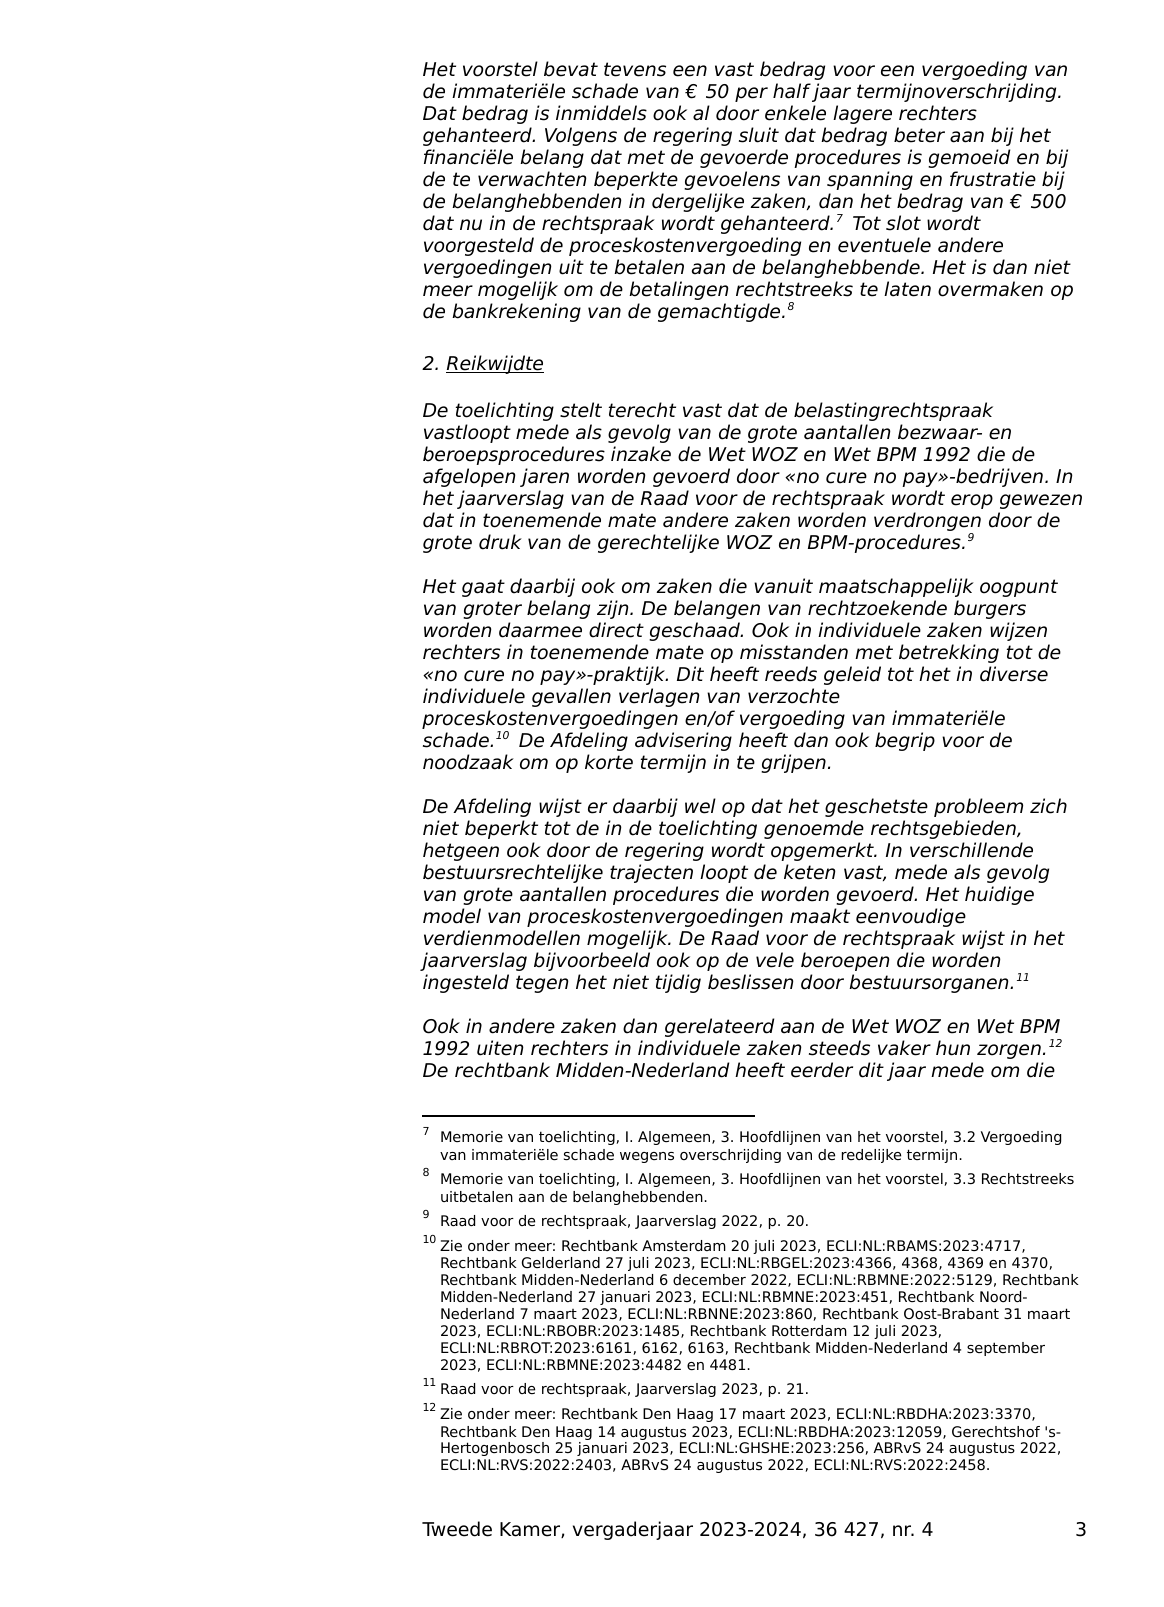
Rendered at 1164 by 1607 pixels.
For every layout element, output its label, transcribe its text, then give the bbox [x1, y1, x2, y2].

text Memorie van toelichting, I. Algemeen, 3. Hoofdlijnen van het voorstel, 3.3 Rechtstreeks uitbetalen aan de belanghebbenden. [422, 1167, 1087, 1206]
text Memorie van toelichting, I. Algemeen, 3. Hoofdlijnen van het voorstel, 3.2 Vergoeding van immateriële schade wegens overschrijding van de redelijke termijn. [422, 1125, 1087, 1164]
text Raad voor de rechtspraak, Jaarverslag 2022, p. 20. [422, 1208, 1087, 1231]
text Ook in andere zaken dan gerelateerd aan de Wet WOZ en Wet BPM 1992 uiten rechters in individuele zaken steeds vaker hun zorgen. De rechtbank Midden-Nederland heeft eerder dit jaar mede om die [422, 1016, 1087, 1082]
text Het voorstel bevat tevens een vast bedrag voor een vergoeding van de immateriële schade van € 50 per half jaar termijnoverschrijding. Dat bedrag is inmiddels ook al door enkele lagere rechters gehanteerd. Volgens de regering sluit dat bedrag beter aan bij het financiële belang dat met de gevoerde procedures is gemoeid en bij de te verwachten beperkte gevoelens van spanning en frustratie bij de belanghebbenden in dergelijke zaken, dan het bedrag van € 500 dat nu in de rechtspraak wordt gehanteerd. Tot slot wordt voorgesteld de proceskostenvergoeding en eventuele andere vergoedingen uit te betalen aan de belanghebbende. Het is dan niet meer mogelijk om de betalingen rechtstreeks te laten overmaken op de bankrekening van de gemachtigde. [422, 59, 1087, 323]
text De Afdeling wijst er daarbij wel op dat het geschetste probleem zich niet beperkt tot de in de toelichting genoemde rechtsgebieden, hetgeen ook door de regering wordt opgemerkt. In verschillende bestuursrechtelijke trajecten loopt de keten vast, mede als gevolg van grote aantallen procedures die worden gevoerd. Het huidige model van proceskostenvergoedingen maakt eenvoudige verdienmodellen mogelijk. De Raad voor de rechtspraak wijst in het jaarverslag bijvoorbeeld ook op de vele beroepen die worden ingesteld tegen het niet tijdig beslissen door bestuursorganen. [422, 796, 1087, 994]
text Zie onder meer: Rechtbank Amsterdam 20 juli 2023, ECLI:NL:RBAMS:2023:4717, Rechtbank Gelderland 27 juli 2023, ECLI:NL:RBGEL:2023:4366, 4368, 4369 en 4370, Rechtbank Midden-Nederland 6 december 2022, ECLI:NL:RBMNE:2022:5129, Rechtbank Midden-Nederland 27 januari 2023, ECLI:NL:RBMNE:2023:451, Rechtbank Noord-Nederland 7 maart 2023, ECLI:NL:RBNNE:2023:860, Rechtbank Oost-Brabant 31 maart 2023, ECLI:NL:RBOBR:2023:1485, Rechtbank Rotterdam 12 juli 2023, ECLI:NL:RBROT:2023:6161, 6162, 6163, Rechtbank Midden-Nederland 4 september 2023, ECLI:NL:RBMNE:2023:4482 en 4481. [422, 1233, 1087, 1374]
text Zie onder meer: Rechtbank Den Haag 17 maart 2023, ECLI:NL:RBDHA:2023:3370, Rechtbank Den Haag 14 augustus 2023, ECLI:NL:RBDHA:2023:12059, Gerechtshof 's-Hertogenbosch 25 januari 2023, ECLI:NL:GHSHE:2023:256, ABRvS 24 augustus 2022, ECLI:NL:RVS:2022:2403, ABRvS 24 augustus 2022, ECLI:NL:RVS:2022:2458. [422, 1402, 1087, 1474]
text Het gaat daarbij ook om zaken die vanuit maatschappelijk oogpunt van groter belang zijn. De belangen van rechtzoekende burgers worden daarmee direct geschaad. Ook in individuele zaken wijzen rechters in toenemende mate op misstanden met betrekking tot de «no cure no pay»-praktijk. Dit heeft reeds geleid tot het in diverse individuele gevallen verlagen van verzochte proceskostenvergoedingen en/of vergoeding van immateriële schade. De Afdeling advisering heeft dan ook begrip voor de noodzaak om op korte termijn in te grijpen. [422, 576, 1087, 774]
text Raad voor de rechtspraak, Jaarverslag 2023, p. 21. [422, 1377, 1087, 1399]
text De toelichting stelt terecht vast dat de belastingrechtspraak vastloopt mede als gevolg van de grote aantallen bezwaar- en beroepsprocedures inzake de Wet WOZ en Wet BPM 1992 die de afgelopen jaren worden gevoerd door «no cure no pay»-bedrijven. In het jaarverslag van de Raad voor de rechtspraak wordt erop gewezen dat in toenemende mate andere zaken worden verdrongen door de grote druk van de gerechtelijke WOZ en BPM-procedures. [422, 400, 1087, 554]
subtitle 2. Reikwijdte [422, 353, 1087, 375]
